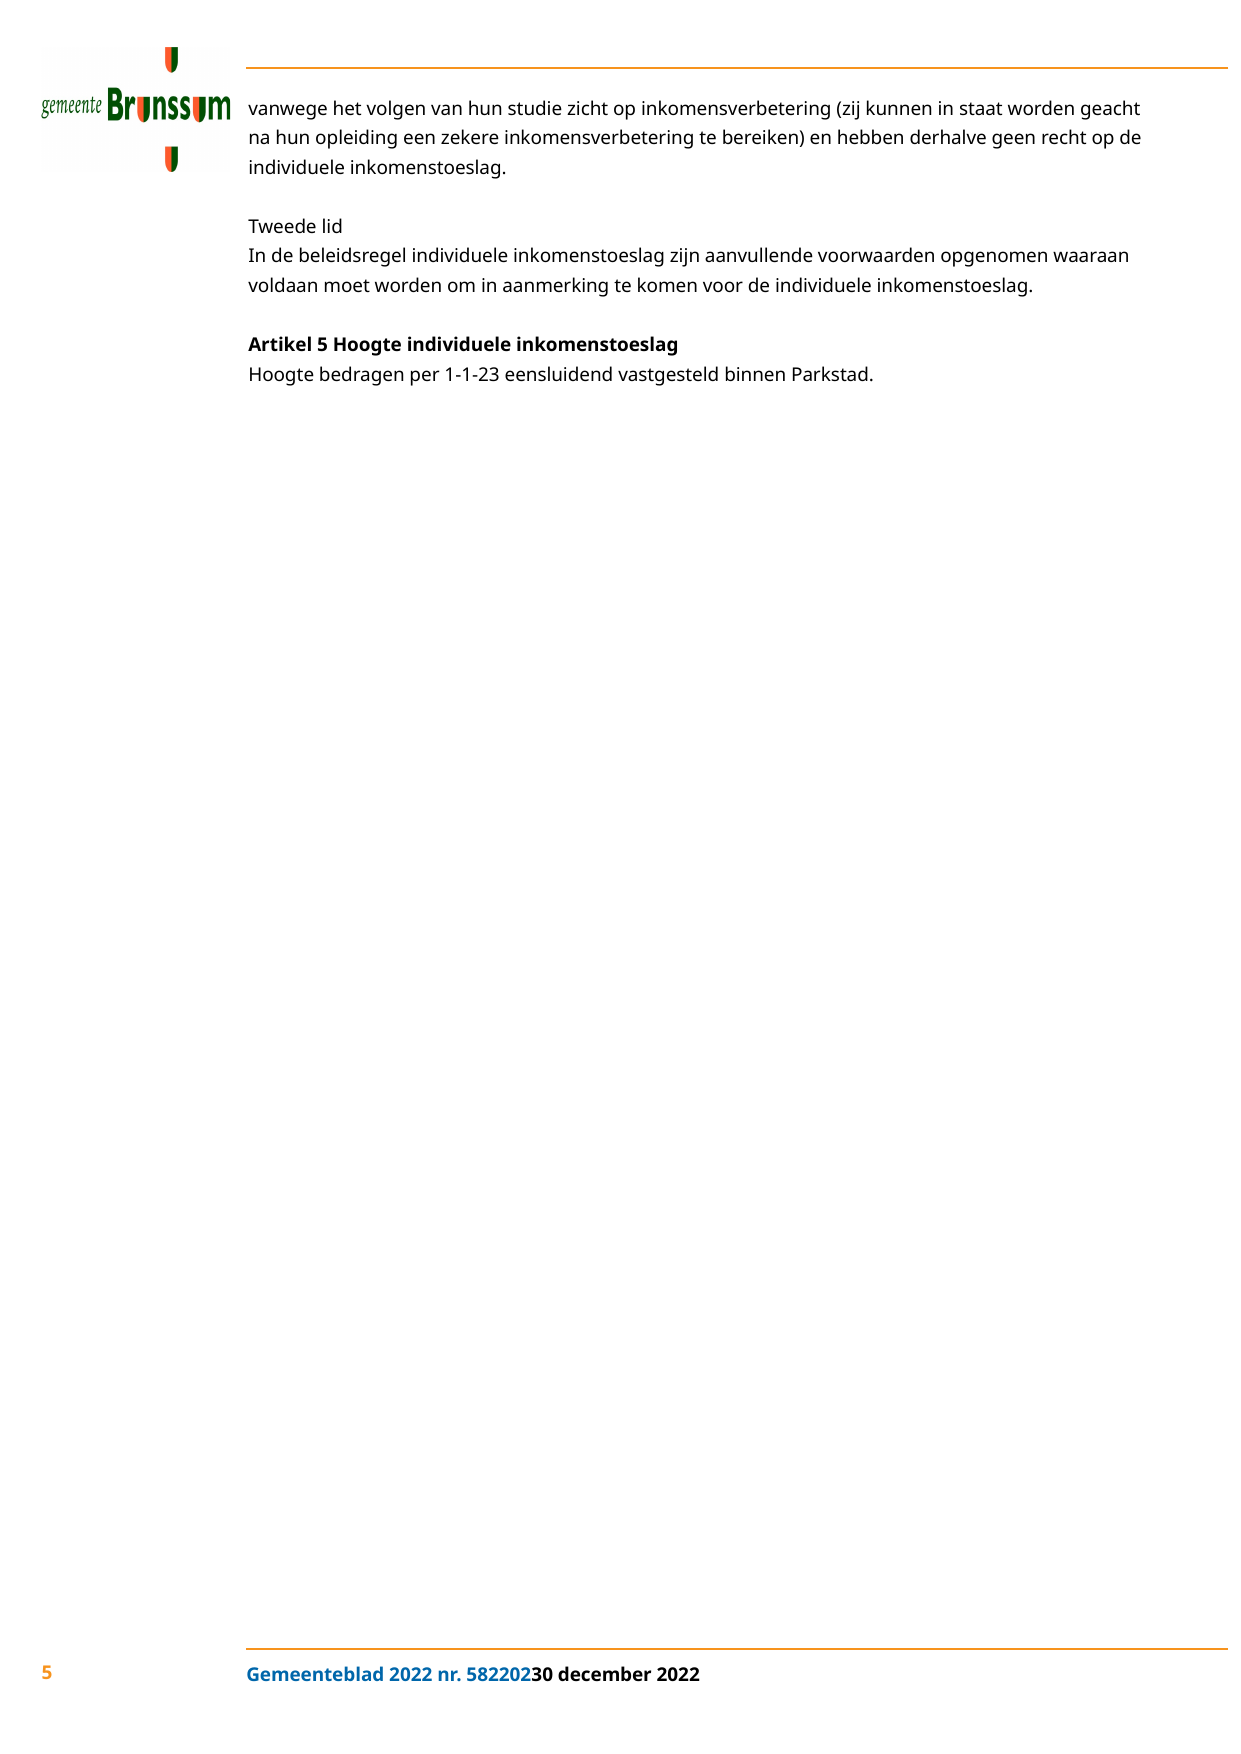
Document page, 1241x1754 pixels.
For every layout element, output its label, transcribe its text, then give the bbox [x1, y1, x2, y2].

picture [41, 47, 231, 172]
text Tweede lid [248, 213, 1152, 239]
text In de beleidsregel individuele inkomenstoeslag zijn aanvullende voorwaarden opgenomen waaraan voldaan moet worden om in aanmerking te komen voor de individuele inkomenstoeslag. [248, 243, 1152, 298]
text Artikel 5 Hoogte individuele inkomenstoeslag [248, 331, 1152, 357]
text Hoogte bedragen per 1-1-23 eensluidend vastgesteld binnen Parkstad. [248, 361, 1152, 387]
text vanwege het volgen van hun studie zicht op inkomensverbetering (zij kunnen in staat worden geacht na hun opleiding een zekere inkomensverbetering te bereiken) en hebben derhalve geen recht op de individuele inkomenstoeslag. [248, 95, 1152, 180]
